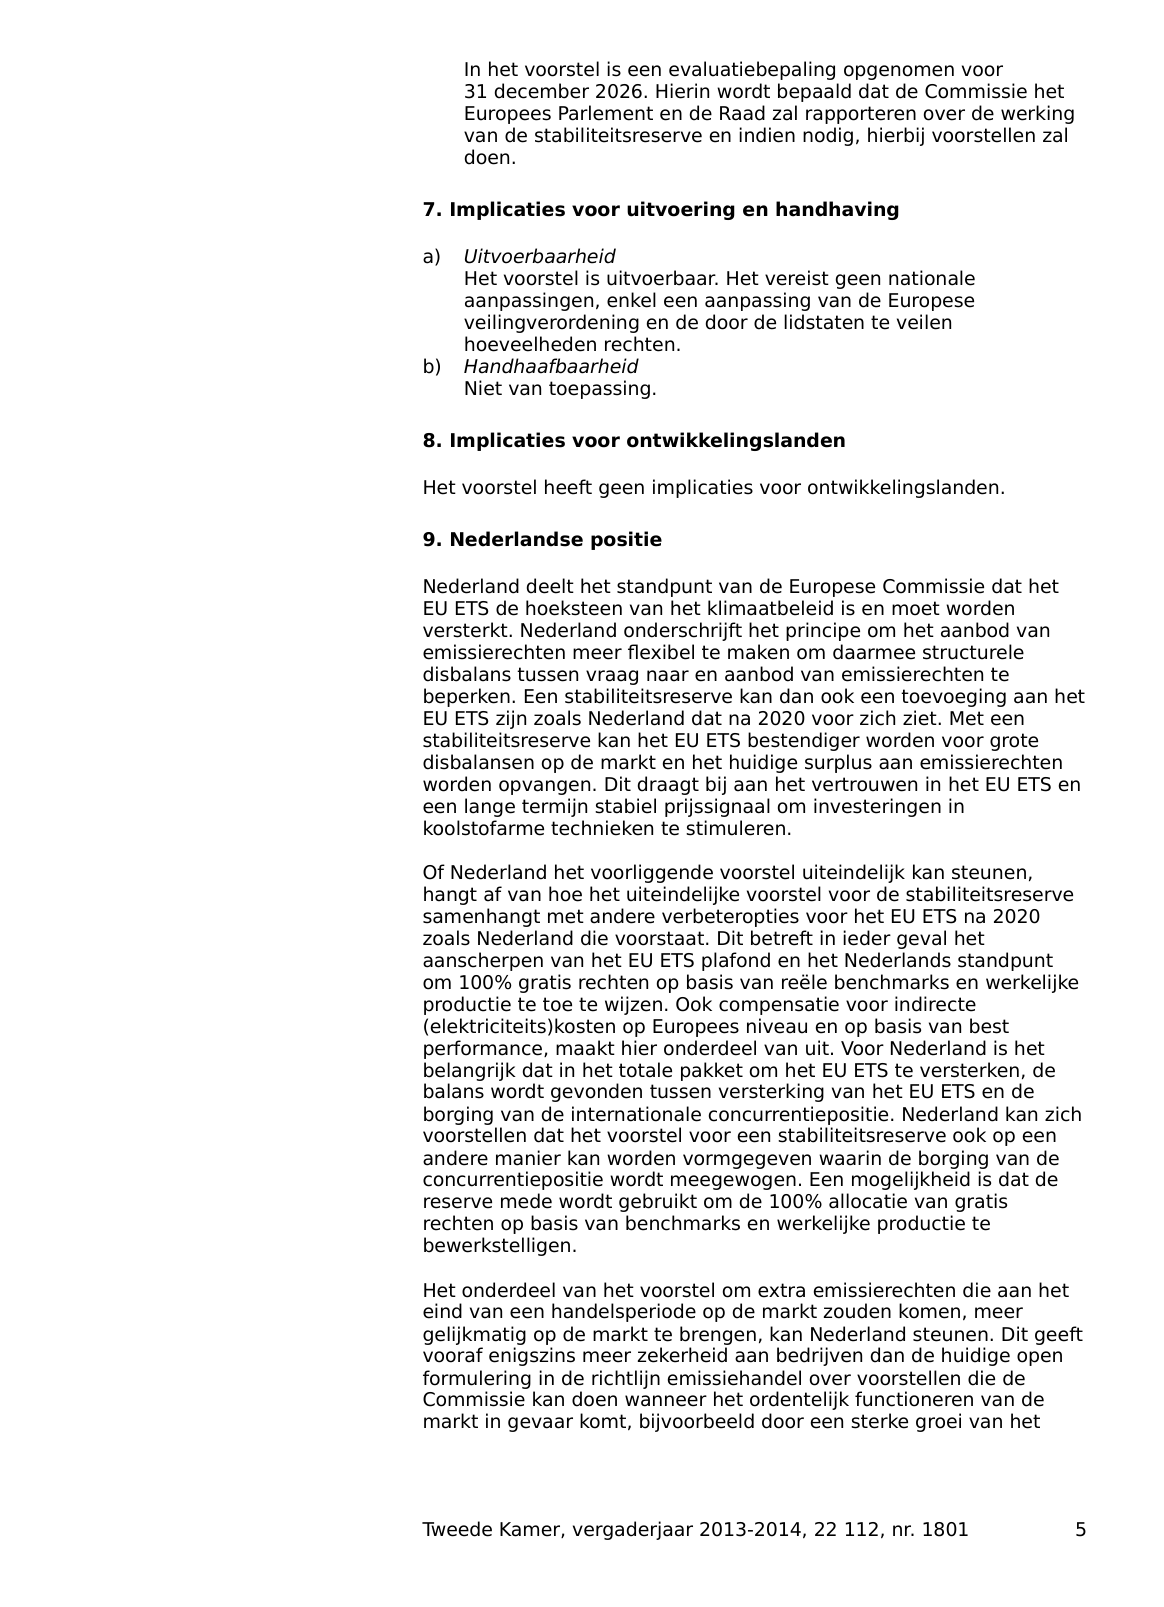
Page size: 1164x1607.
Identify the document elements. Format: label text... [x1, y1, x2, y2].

subtitle 7. Implicaties voor uitvoering en handhaving [422, 199, 1087, 221]
text a) Uitvoerbaarheid [422, 246, 1087, 268]
text In het voorstel is een evaluatiebepaling opgenomen voor 31 december 2026. Hierin wordt bepaald dat de Commissie het Europees Parlement en de Raad zal rapporteren over de werking van de stabiliteitsreserve en indien nodig, hierbij voorstellen zal doen. [464, 59, 1087, 169]
text Het voorstel is uitvoerbaar. Het vereist geen nationale aanpassingen, enkel een aanpassing van de Europese veilingverordening en de door de lidstaten te veilen hoeveelheden rechten. [464, 268, 1087, 356]
subtitle 9. Nederlandse positie [422, 529, 1087, 551]
text Of Nederland het voorliggende voorstel uiteindelijk kan steunen, hangt af van hoe het uiteindelijke voorstel voor de stabiliteitsreserve samenhangt met andere verbeteropties voor het EU ETS na 2020 zoals Nederland die voorstaat. Dit betreft in ieder geval het aanscherpen van het EU ETS plafond en het Nederlands standpunt om 100% gratis rechten op basis van reële benchmarks en werkelijke productie te toe te wijzen. Ook compensatie voor indirecte (elektriciteits)kosten op Europees niveau en op basis van best performance, maakt hier onderdeel van uit. Voor Nederland is het belangrijk dat in het totale pakket om het EU ETS te versterken, de balans wordt gevonden tussen versterking van het EU ETS en de borging van de internationale concurrentiepositie. Nederland kan zich voorstellen dat het voorstel voor een stabiliteitsreserve ook op een andere manier kan worden vormgegeven waarin de borging van de concurrentiepositie wordt meegewogen. Een mogelijkheid is dat de reserve mede wordt gebruikt om de 100% allocatie van gratis rechten op basis van benchmarks en werkelijke productie te bewerkstelligen. [422, 862, 1087, 1257]
text Nederland deelt het standpunt van de Europese Commissie dat het EU ETS de hoeksteen van het klimaatbeleid is en moet worden versterkt. Nederland onderschrijft het principe om het aanbod van emissierechten meer flexibel te maken om daarmee structurele disbalans tussen vraag naar en aanbod van emissierechten te beperken. Een stabiliteitsreserve kan dan ook een toevoeging aan het EU ETS zijn zoals Nederland dat na 2020 voor zich ziet. Met een stabiliteitsreserve kan het EU ETS bestendiger worden voor grote disbalansen op de markt en het huidige surplus aan emissierechten worden opvangen. Dit draagt bij aan het vertrouwen in het EU ETS en een lange termijn stabiel prijssignaal om investeringen in koolstofarme technieken te stimuleren. [422, 576, 1087, 839]
text Het voorstel heeft geen implicaties voor ontwikkelingslanden. [422, 477, 1087, 499]
text Het onderdeel van het voorstel om extra emissierechten die aan het eind van een handelsperiode op de markt zouden komen, meer gelijkmatig op de markt te brengen, kan Nederland steunen. Dit geeft vooraf enigszins meer zekerheid aan bedrijven dan de huidige open formulering in de richtlijn emissiehandel over voorstellen die de Commissie kan doen wanneer het ordentelijk functioneren van de markt in gevaar komt, bijvoorbeeld door een sterke groei van het [422, 1279, 1087, 1433]
text Niet van toepassing. [464, 378, 1087, 400]
subtitle 8. Implicaties voor ontwikkelingslanden [422, 430, 1087, 452]
text b) Handhaafbaarheid [422, 356, 1087, 378]
